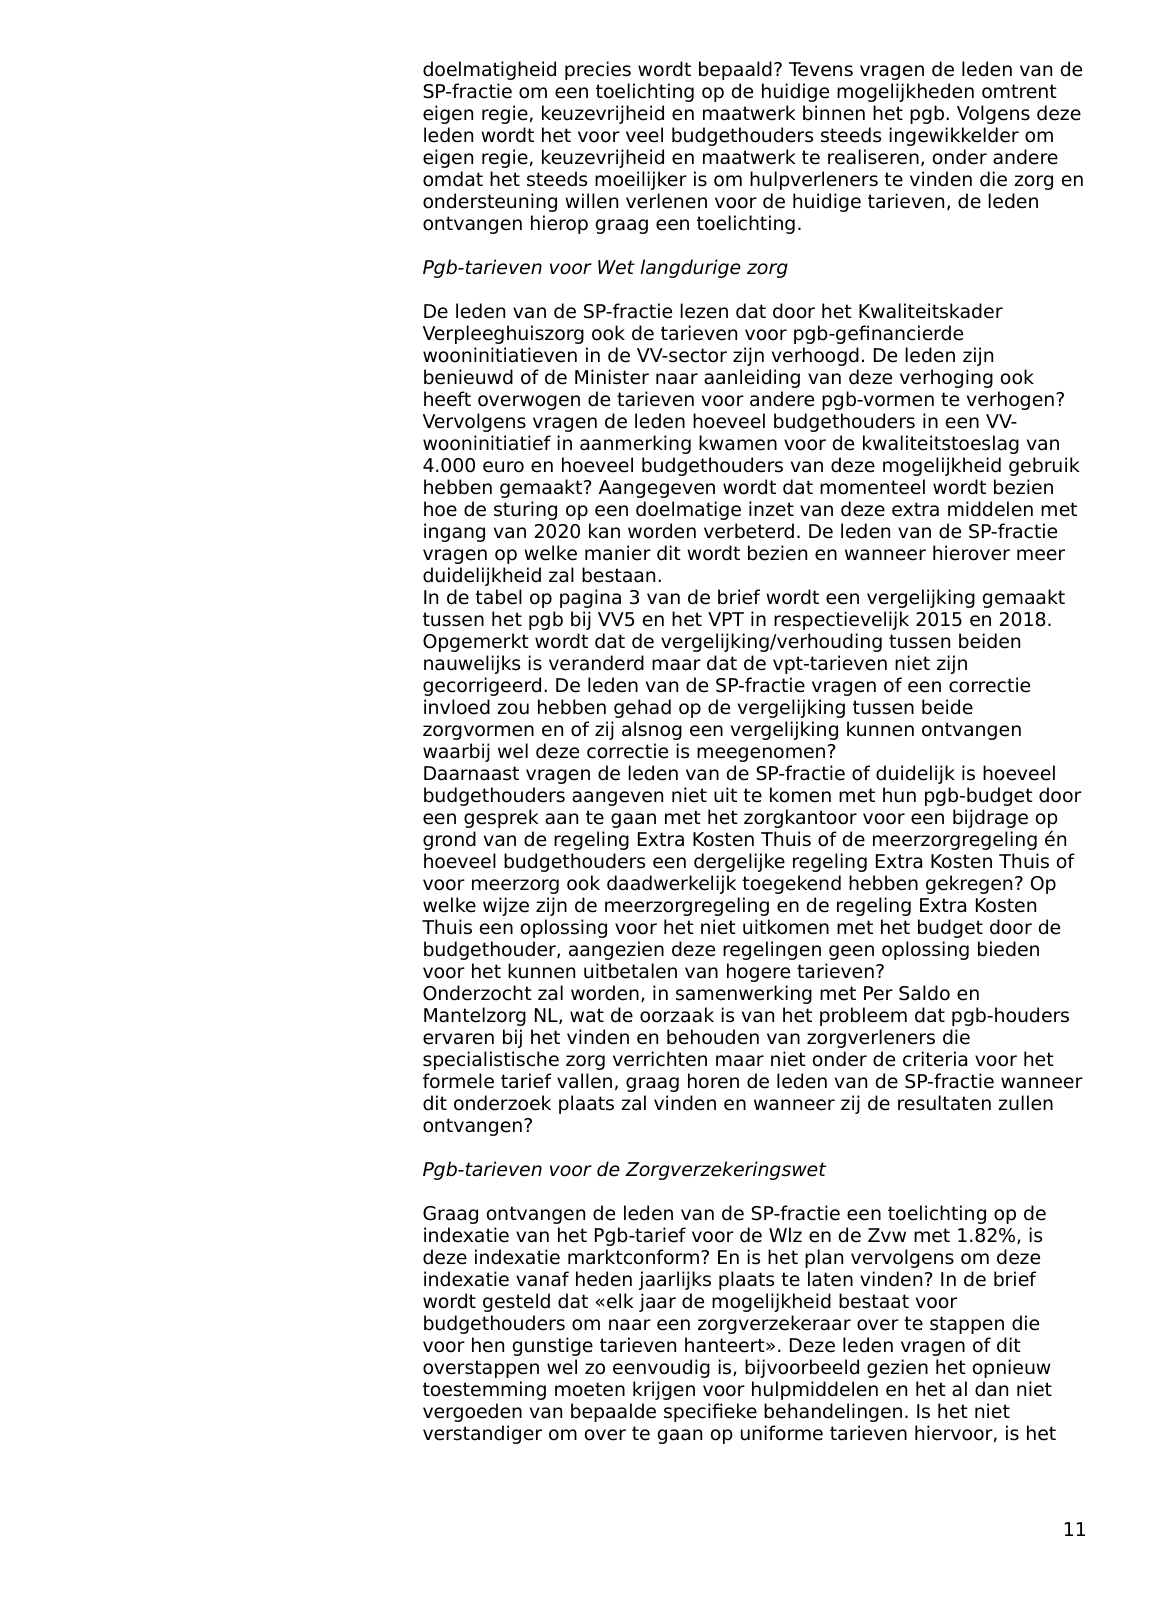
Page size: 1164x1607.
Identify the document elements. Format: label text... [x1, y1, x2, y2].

text In de tabel op pagina 3 van de brief wordt een vergelijking gemaakt tussen het pgb bij VV5 en het VPT in respectievelijk 2015 en 2018. Opgemerkt wordt dat de vergelijking/verhouding tussen beiden nauwelijks is veranderd maar dat de vpt-tarieven niet zijn gecorrigeerd. De leden van de SP-fractie vragen of een correctie invloed zou hebben gehad op de vergelijking tussen beide zorgvormen en of zij alsnog een vergelijking kunnen ontvangen waarbij wel deze correctie is meegenomen? [422, 587, 1087, 763]
text doelmatigheid precies wordt bepaald? Tevens vragen de leden van de SP-fractie om een toelichting op de huidige mogelijkheden omtrent eigen regie, keuzevrijheid en maatwerk binnen het pgb. Volgens deze leden wordt het voor veel budgethouders steeds ingewikkelder om eigen regie, keuzevrijheid en maatwerk te realiseren, onder andere omdat het steeds moeilijker is om hulpverleners te vinden die zorg en ondersteuning willen verlenen voor de huidige tarieven, de leden ontvangen hierop graag een toelichting. [422, 59, 1087, 235]
text Onderzocht zal worden, in samenwerking met Per Saldo en Mantelzorg NL, wat de oorzaak is van het probleem dat pgb-houders ervaren bij het vinden en behouden van zorgverleners die specialistische zorg verrichten maar niet onder de criteria voor het formele tarief vallen, graag horen de leden van de SP-fractie wanneer dit onderzoek plaats zal vinden en wanneer zij de resultaten zullen ontvangen? [422, 983, 1087, 1136]
text Graag ontvangen de leden van de SP-fractie een toelichting op de indexatie van het Pgb-tarief voor de Wlz en de Zvw met 1.82%, is deze indexatie marktconform? En is het plan vervolgens om deze indexatie vanaf heden jaarlijks plaats te laten vinden? In de brief wordt gesteld dat «elk jaar de mogelijkheid bestaat voor budgethouders om naar een zorgverzekeraar over te stappen die voor hen gunstige tarieven hanteert». Deze leden vragen of dit overstappen wel zo eenvoudig is, bijvoorbeeld gezien het opnieuw toestemming moeten krijgen voor hulpmiddelen en het al dan niet vergoeden van bepaalde specifieke behandelingen. Is het niet verstandiger om over te gaan op uniforme tarieven hiervoor, is het [422, 1203, 1087, 1444]
text De leden van de SP-fractie lezen dat door het Kwaliteitskader Verpleeghuiszorg ook de tarieven voor pgb-gefinancierde wooninitiatieven in de VV-sector zijn verhoogd. De leden zijn benieuwd of de Minister naar aanleiding van deze verhoging ook heeft overwogen de tarieven voor andere pgb-vormen te verhogen? Vervolgens vragen de leden hoeveel budgethouders in een VV-wooninitiatief in aanmerking kwamen voor de kwaliteitstoeslag van 4.000 euro en hoeveel budgethouders van deze mogelijkheid gebruik hebben gemaakt? Aangegeven wordt dat momenteel wordt bezien hoe de sturing op een doelmatige inzet van deze extra middelen met ingang van 2020 kan worden verbeterd. De leden van de SP-fractie vragen op welke manier dit wordt bezien en wanneer hierover meer duidelijkheid zal bestaan. [422, 301, 1087, 587]
subtitle Pgb-tarieven voor Wet langdurige zorg [422, 257, 1087, 279]
subtitle Pgb-tarieven voor de Zorgverzekeringswet [422, 1159, 1087, 1181]
text Daarnaast vragen de leden van de SP-fractie of duidelijk is hoeveel budgethouders aangeven niet uit te komen met hun pgb-budget door een gesprek aan te gaan met het zorgkantoor voor een bijdrage op grond van de regeling Extra Kosten Thuis of de meerzorgregeling én hoeveel budgethouders een dergelijke regeling Extra Kosten Thuis of voor meerzorg ook daadwerkelijk toegekend hebben gekregen? Op welke wijze zijn de meerzorgregeling en de regeling Extra Kosten Thuis een oplossing voor het niet uitkomen met het budget door de budgethouder, aangezien deze regelingen geen oplossing bieden voor het kunnen uitbetalen van hogere tarieven? [422, 763, 1087, 983]
